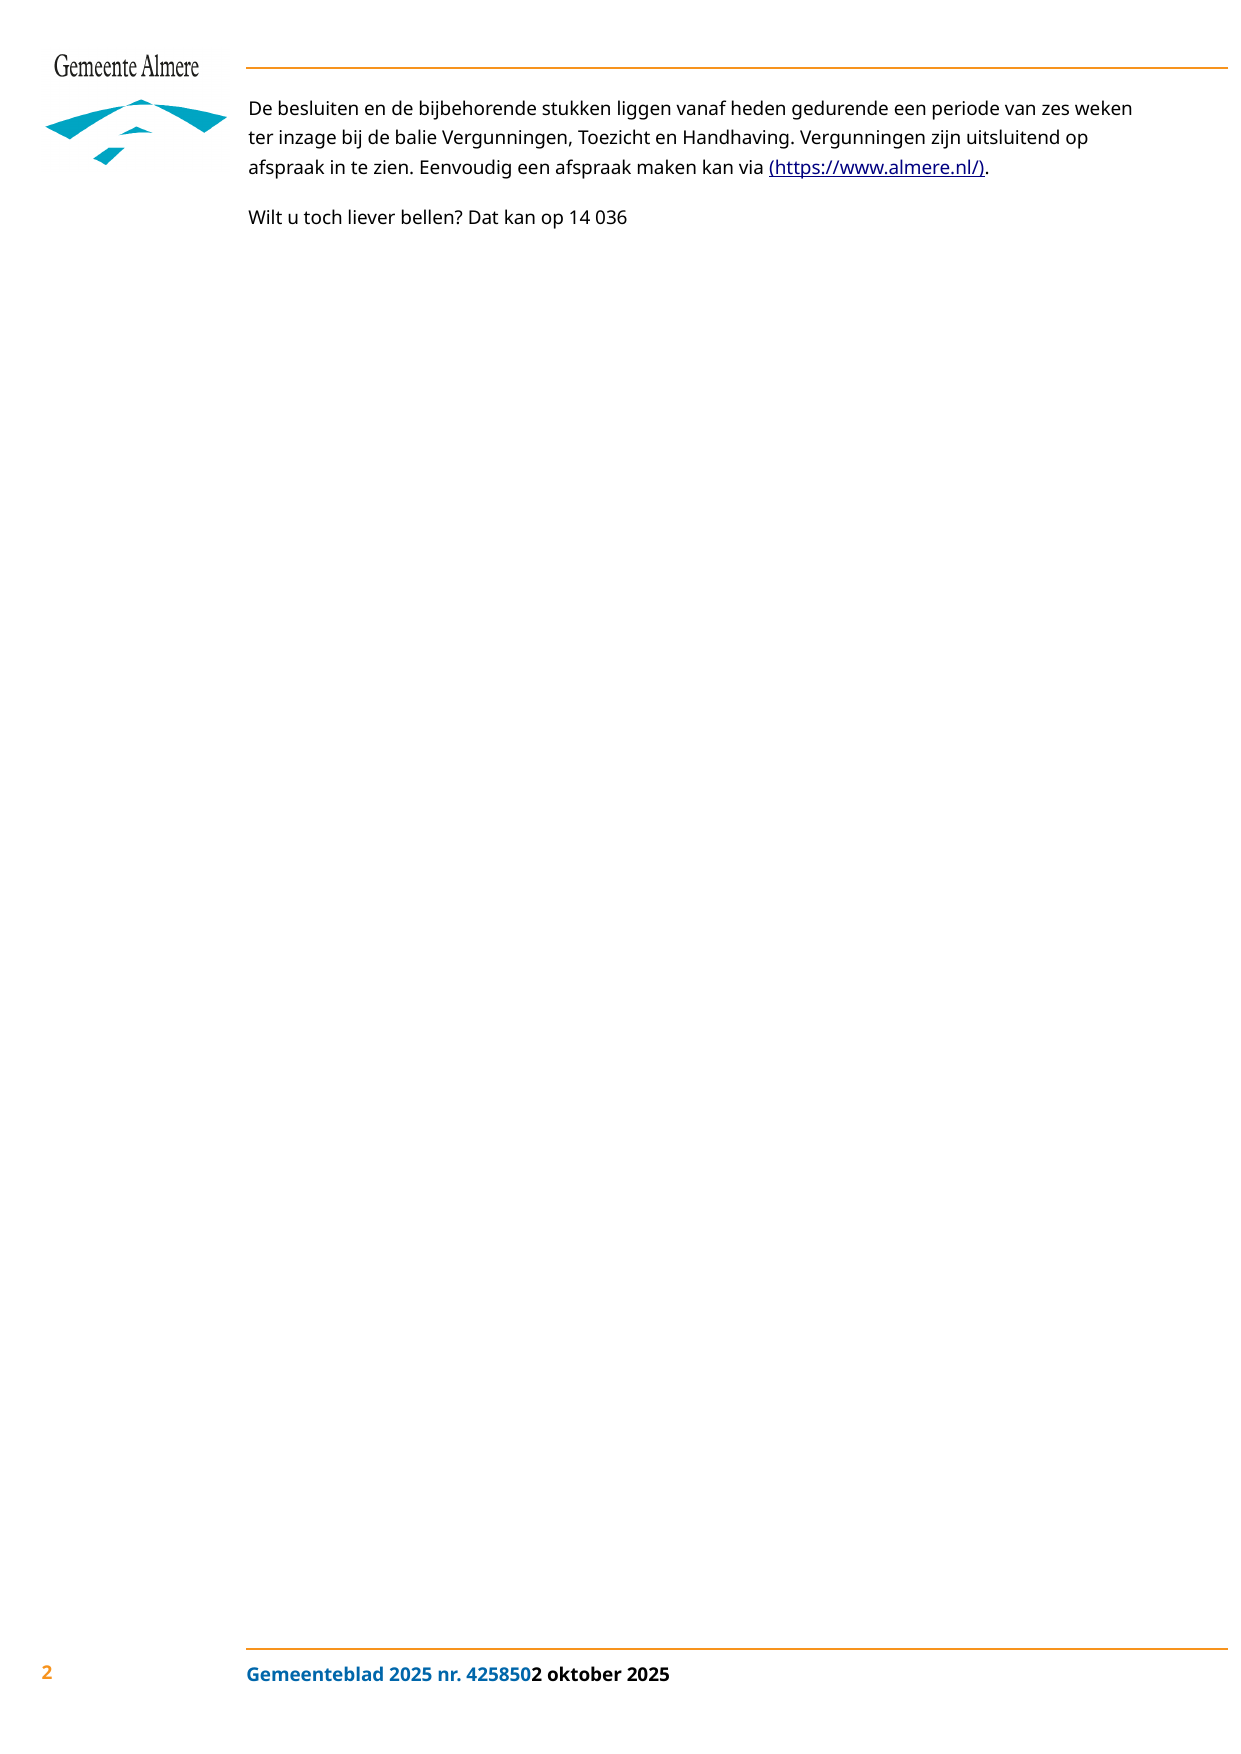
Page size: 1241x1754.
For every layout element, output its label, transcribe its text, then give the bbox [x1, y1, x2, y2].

picture [41, 47, 231, 172]
text Wilt u toch liever bellen? Dat kan op 14 036 [248, 204, 1152, 230]
text De besluiten en de bijbehorende stukken liggen vanaf heden gedurende een periode van zes weken ter inzage bij de balie Vergunningen, Toezicht en Handhaving. Vergunningen zijn uitsluitend op afspraak in te zien. Eenvoudig een afspraak maken kan via (https://www.almere.nl/). [248, 95, 1152, 180]
